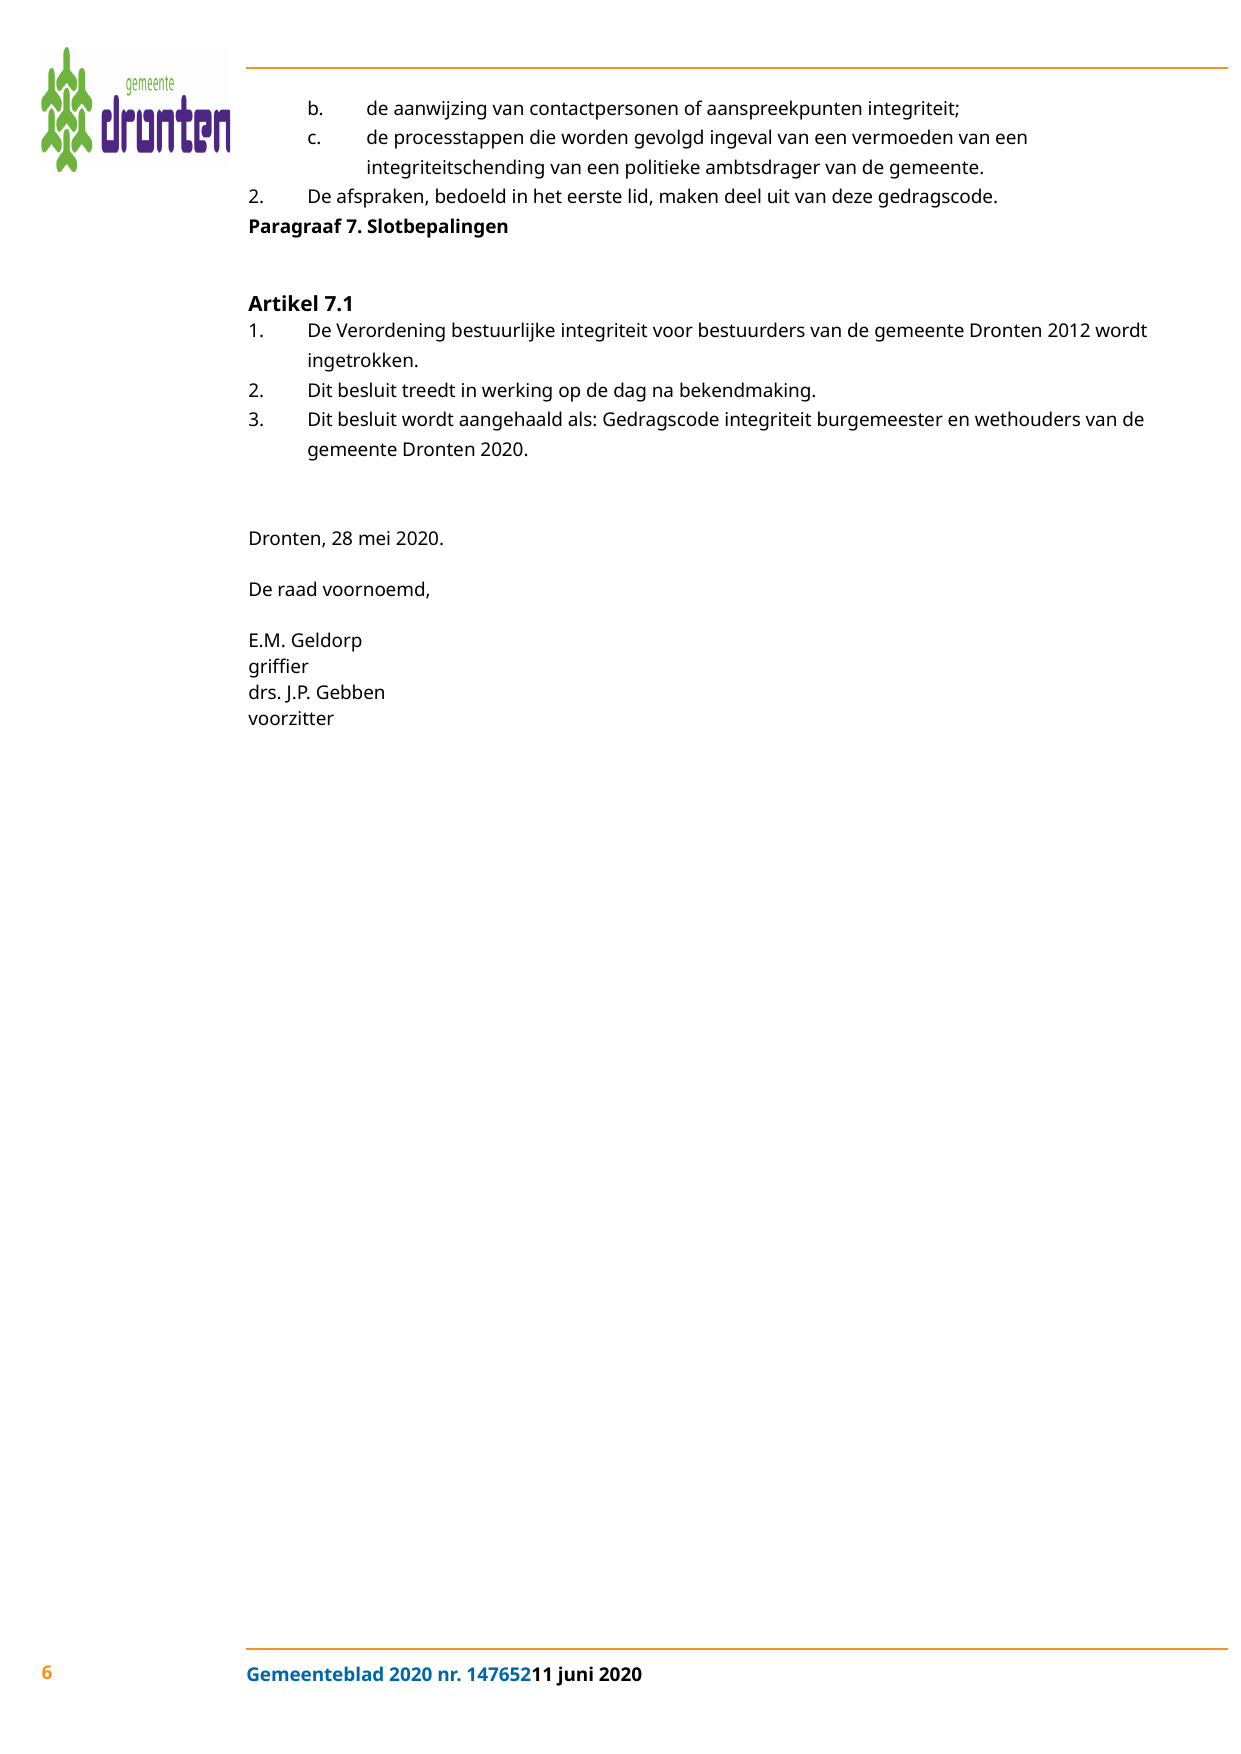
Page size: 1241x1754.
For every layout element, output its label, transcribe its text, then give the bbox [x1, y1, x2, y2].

text Dronten, 28 mei 2020. [248, 525, 1152, 551]
list Dit besluit wordt aangehaald als: Gedragscode integriteit burgemeester en wethouders van de gemeente Dronten 2020. [248, 406, 1152, 462]
text De raad voornoemd, [248, 576, 1152, 602]
text voorzitter [248, 705, 1152, 731]
text Artikel 7.1 [248, 289, 1152, 318]
text griffier [248, 653, 1152, 679]
text E.M. Geldorp [248, 628, 1152, 653]
list Dit besluit treedt in werking op de dag na bekendmaking. [248, 377, 1152, 403]
list De Verordening bestuurlijke integriteit voor bestuurders van de gemeente Dronten 2012 wordt ingetrokken. [248, 318, 1152, 373]
list de processtappen die worden gevolgd ingeval van een vermoeden van een integriteitschending van een politieke ambtsdrager van de gemeente. [307, 124, 1152, 180]
text drs. J.P. Gebben [248, 679, 1152, 705]
text Paragraaf 7. Slotbepalingen [248, 213, 1152, 239]
list De afspraken, bedoeld in het eerste lid, maken deel uit van deze gedragscode. [248, 183, 1152, 209]
picture [41, 47, 231, 172]
list de aanwijzing van contactpersonen of aanspreekpunten integriteit; [307, 95, 1152, 121]
